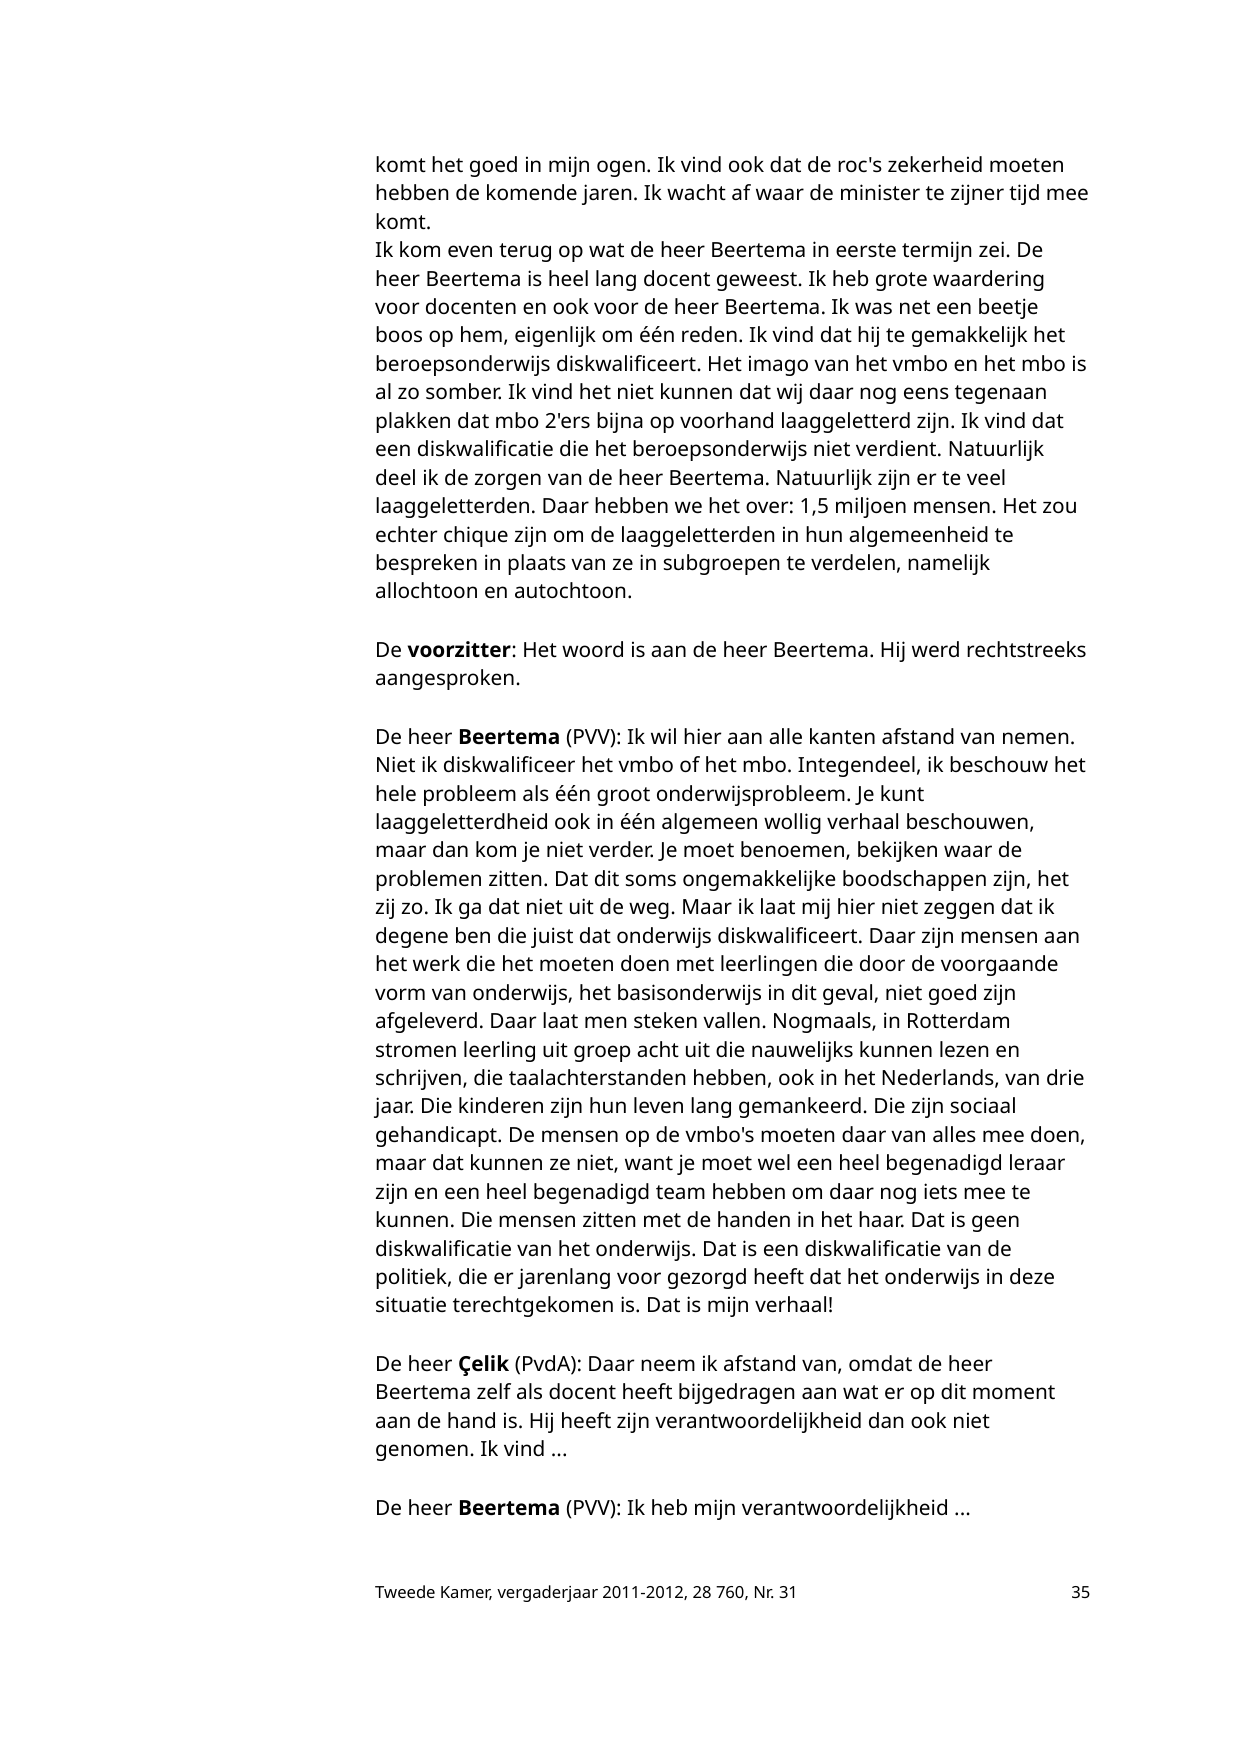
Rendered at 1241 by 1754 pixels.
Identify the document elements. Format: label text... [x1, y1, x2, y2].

text komt het goed in mijn ogen. Ik vind ook dat de roc's zekerheid moeten hebben de komende jaren. Ik wacht af waar de minister te zijner tijd mee komt. [375, 150, 1090, 235]
text De heer Çelik (PvdA): Daar neem ik afstand van, omdat de heer Beertema zelf als docent heeft bijgedragen aan wat er op dit moment aan de hand is. Hij heeft zijn verantwoordelijkheid dan ook niet genomen. Ik vind ... [375, 1349, 1090, 1463]
text Ik kom even terug op wat de heer Beertema in eerste termijn zei. De heer Beertema is heel lang docent geweest. Ik heb grote waardering voor docenten en ook voor de heer Beertema. Ik was net een beetje boos op hem, eigenlijk om één reden. Ik vind dat hij te gemakkelijk het beroepsonderwijs diskwalificeert. Het imago van het vmbo en het mbo is al zo somber. Ik vind het niet kunnen dat wij daar nog eens tegenaan plakken dat mbo 2'ers bijna op voorhand laaggeletterd zijn. Ik vind dat een diskwalificatie die het beroepsonderwijs niet verdient. Natuurlijk deel ik de zorgen van de heer Beertema. Natuurlijk zijn er te veel laaggeletterden. Daar hebben we het over: 1,5 miljoen mensen. Het zou echter chique zijn om de laaggeletterden in hun algemeenheid te bespreken in plaats van ze in subgroepen te verdelen, namelijk allochtoon en autochtoon. [375, 235, 1090, 605]
text De heer Beertema (PVV): Ik heb mijn verantwoordelijkheid ... [375, 1493, 1090, 1521]
text De heer Beertema (PVV): Ik wil hier aan alle kanten afstand van nemen. Niet ik diskwalificeer het vmbo of het mbo. Integendeel, ik beschouw het hele probleem als één groot onderwijsprobleem. Je kunt laaggeletterdheid ook in één algemeen wollig verhaal beschouwen, maar dan kom je niet verder. Je moet benoemen, bekijken waar de problemen zitten. Dat dit soms ongemakkelijke boodschappen zijn, het zij zo. Ik ga dat niet uit de weg. Maar ik laat mij hier niet zeggen dat ik degene ben die juist dat onderwijs diskwalificeert. Daar zijn mensen aan het werk die het moeten doen met leerlingen die door de voorgaande vorm van onderwijs, het basisonderwijs in dit geval, niet goed zijn afgeleverd. Daar laat men steken vallen. Nogmaals, in Rotterdam stromen leerling uit groep acht uit die nauwelijks kunnen lezen en schrijven, die taalachterstanden hebben, ook in het Nederlands, van drie jaar. Die kinderen zijn hun leven lang gemankeerd. Die zijn sociaal gehandicapt. De mensen op de vmbo's moeten daar van alles mee doen, maar dat kunnen ze niet, want je moet wel een heel begenadigd leraar zijn en een heel begenadigd team hebben om daar nog iets mee te kunnen. Die mensen zitten met de handen in het haar. Dat is geen diskwalificatie van het onderwijs. Dat is een diskwalificatie van de politiek, die er jarenlang voor gezorgd heeft dat het onderwijs in deze situatie terechtgekomen is. Dat is mijn verhaal! [375, 722, 1090, 1319]
text De voorzitter: Het woord is aan de heer Beertema. Hij werd rechtstreeks aangesproken. [375, 635, 1090, 692]
